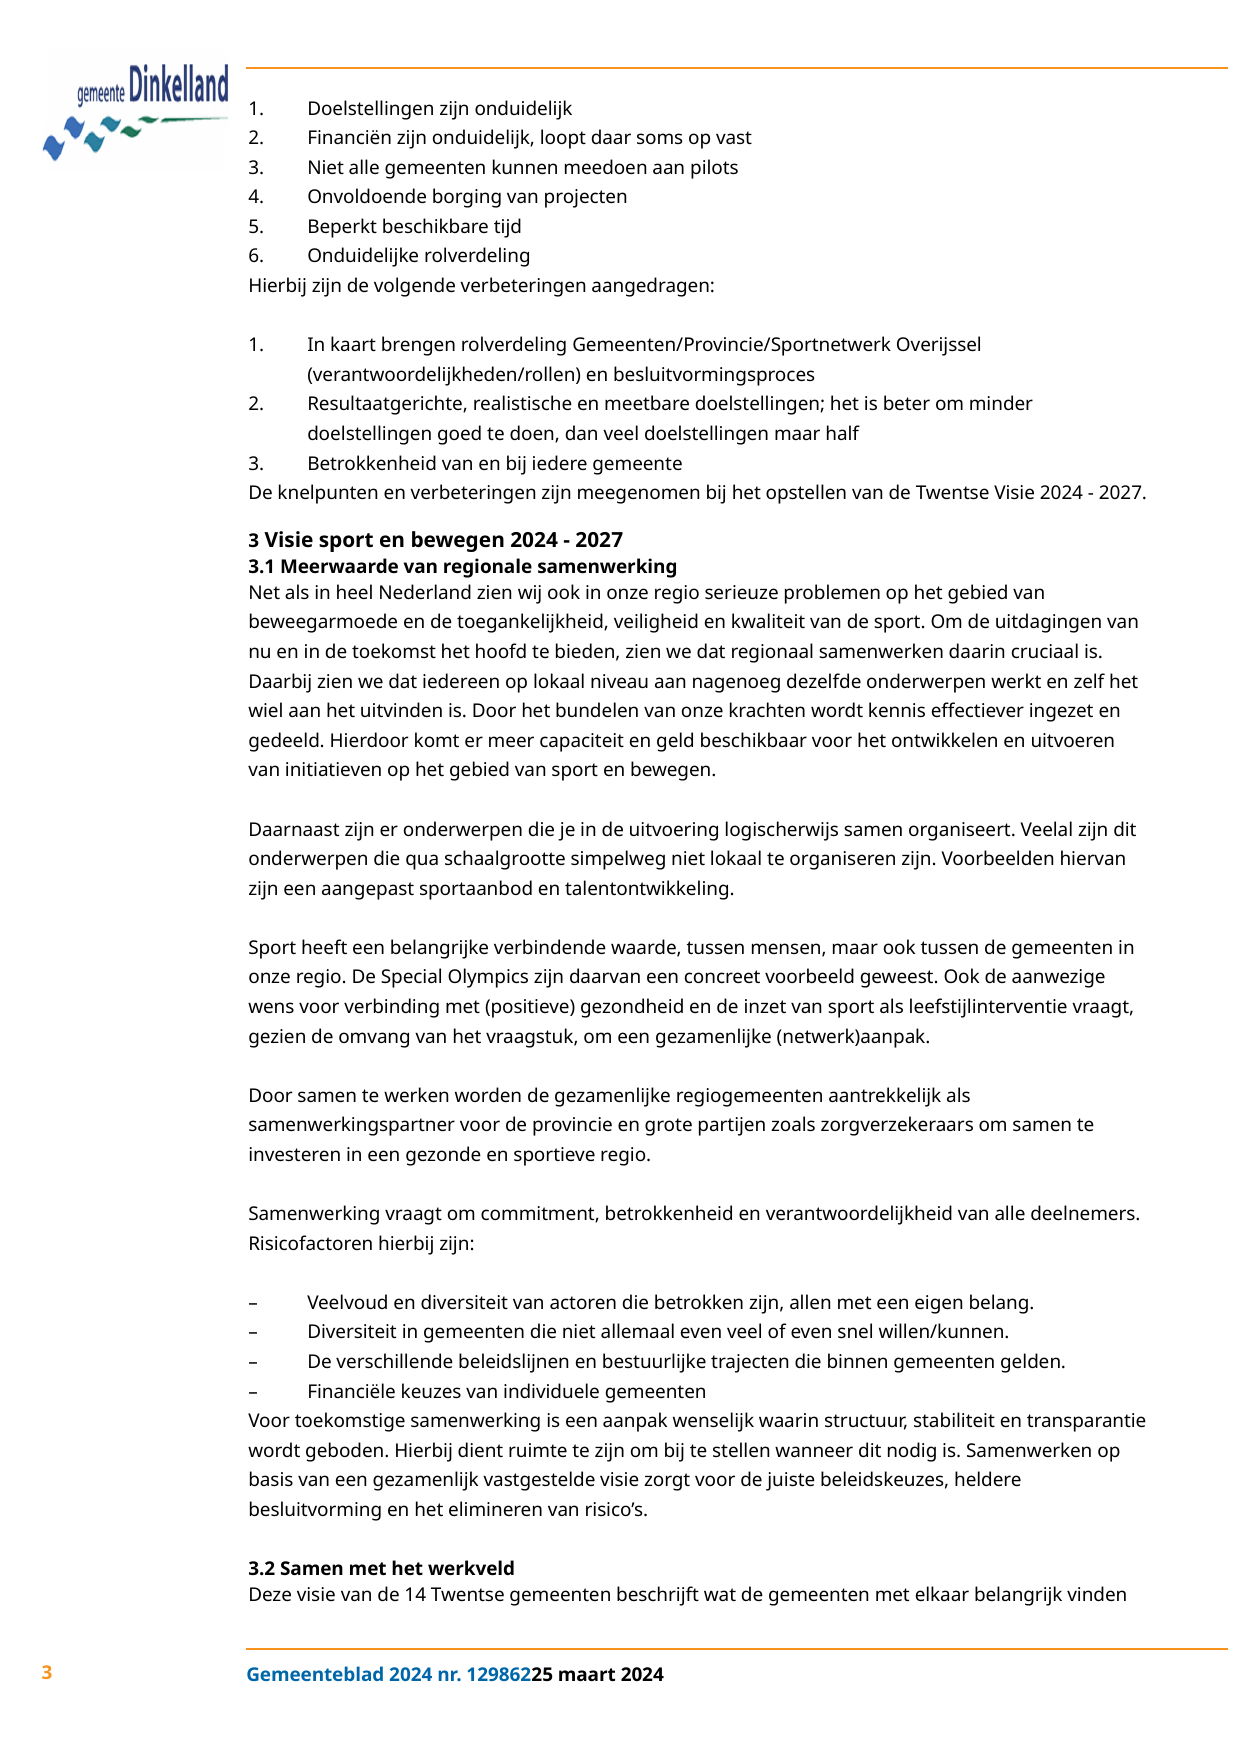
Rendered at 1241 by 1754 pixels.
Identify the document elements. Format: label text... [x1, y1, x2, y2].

list Financiën zijn onduidelijk, loopt daar soms op vast [248, 124, 1152, 150]
text Daarnaast zijn er onderwerpen die je in de uitvoering logischerwijs samen organiseert. Veelal zijn dit onderwerpen die qua schaalgrootte simpelweg niet lokaal te organiseren zijn. Voorbeelden hiervan zijn een aangepast sportaanbod en talentontwikkeling. [248, 816, 1152, 901]
list Beperkt beschikbare tijd [248, 213, 1152, 239]
list Diversiteit in gemeenten die niet allemaal even veel of even snel willen/kunnen. [248, 1319, 1152, 1344]
text Net als in heel Nederland zien wij ook in onze regio serieuze problemen op het gebied van beweegarmoede en de toegankelijkheid, veiligheid en kwaliteit van de sport. Om de uitdagingen van nu en in de toekomst het hoofd te bieden, zien we dat regionaal samenwerken daarin cruciaal is. Daarbij zien we dat iedereen op lokaal niveau aan nagenoeg dezelfde onderwerpen werkt en zelf het wiel aan het uitvinden is. Door het bundelen van onze krachten wordt kennis effectiever ingezet en gedeeld. Hierdoor komt er meer capaciteit en geld beschikbaar voor het ontwikkelen en uitvoeren van initiatieven op het gebied van sport en bewegen. [248, 579, 1152, 782]
list Onduidelijke rolverdeling [248, 243, 1152, 268]
list Resultaatgerichte, realistische en meetbare doelstellingen; het is beter om minder doelstellingen goed te doen, dan veel doelstellingen maar half [248, 391, 1152, 446]
list Financiële keuzes van individuele gemeenten [248, 1378, 1152, 1404]
text Hierbij zijn de volgende verbeteringen aangedragen: [248, 272, 1152, 298]
list Betrokkenheid van en bij iedere gemeente [248, 450, 1152, 476]
list Veelvoud en diversiteit van actoren die betrokken zijn, allen met een eigen belang. [248, 1289, 1152, 1315]
text Deze visie van de 14 Twentse gemeenten beschrijft wat de gemeenten met elkaar belangrijk vinden [248, 1581, 1152, 1607]
text 3.1 Meerwaarde van regionale samenwerking [248, 553, 1152, 579]
picture [41, 47, 231, 172]
text Sport heeft een belangrijke verbindende waarde, tussen mensen, maar ook tussen de gemeenten in onze regio. De Special Olympics zijn daarvan een concreet voorbeeld geweest. Ook de aanwezige wens voor verbinding met (positieve) gezondheid en de inzet van sport als leefstijlinterventie vraagt, gezien de omvang van het vraagstuk, om een gezamenlijke (netwerk)aanpak. [248, 934, 1152, 1049]
list Doelstellingen zijn onduidelijk [248, 95, 1152, 121]
text Door samen te werken worden de gezamenlijke regiogemeenten aantrekkelijk als samenwerkingspartner voor de provincie en grote partijen zoals zorgverzekeraars om samen te investeren in een gezonde en sportieve regio. [248, 1082, 1152, 1167]
text Voor toekomstige samenwerking is een aanpak wenselijk waarin structuur, stabiliteit en transparantie wordt geboden. Hierbij dient ruimte te zijn om bij te stellen wanneer dit nodig is. Samenwerken op basis van een gezamenlijk vastgestelde visie zorgt voor de juiste beleidskeuzes, heldere besluitvorming en het elimineren van risico’s. [248, 1407, 1152, 1522]
list De verschillende beleidslijnen en bestuurlijke trajecten die binnen gemeenten gelden. [248, 1348, 1152, 1374]
text De knelpunten en verbeteringen zijn meegenomen bij het opstellen van de Twentse Visie 2024 - 2027. [248, 479, 1152, 505]
text 3.2 Samen met het werkveld [248, 1555, 1152, 1581]
text 3 Visie sport en bewegen 2024 - 2027 [248, 525, 1152, 553]
list Niet alle gemeenten kunnen meedoen aan pilots [248, 154, 1152, 180]
list In kaart brengen rolverdeling Gemeenten/Provincie/Sportnetwerk Overijssel (verantwoordelijkheden/rollen) en besluitvormingsproces [248, 331, 1152, 387]
text Samenwerking vraagt om commitment, betrokkenheid en verantwoordelijkheid van alle deelnemers. Risicofactoren hierbij zijn: [248, 1200, 1152, 1256]
list Onvoldoende borging van projecten [248, 183, 1152, 209]
